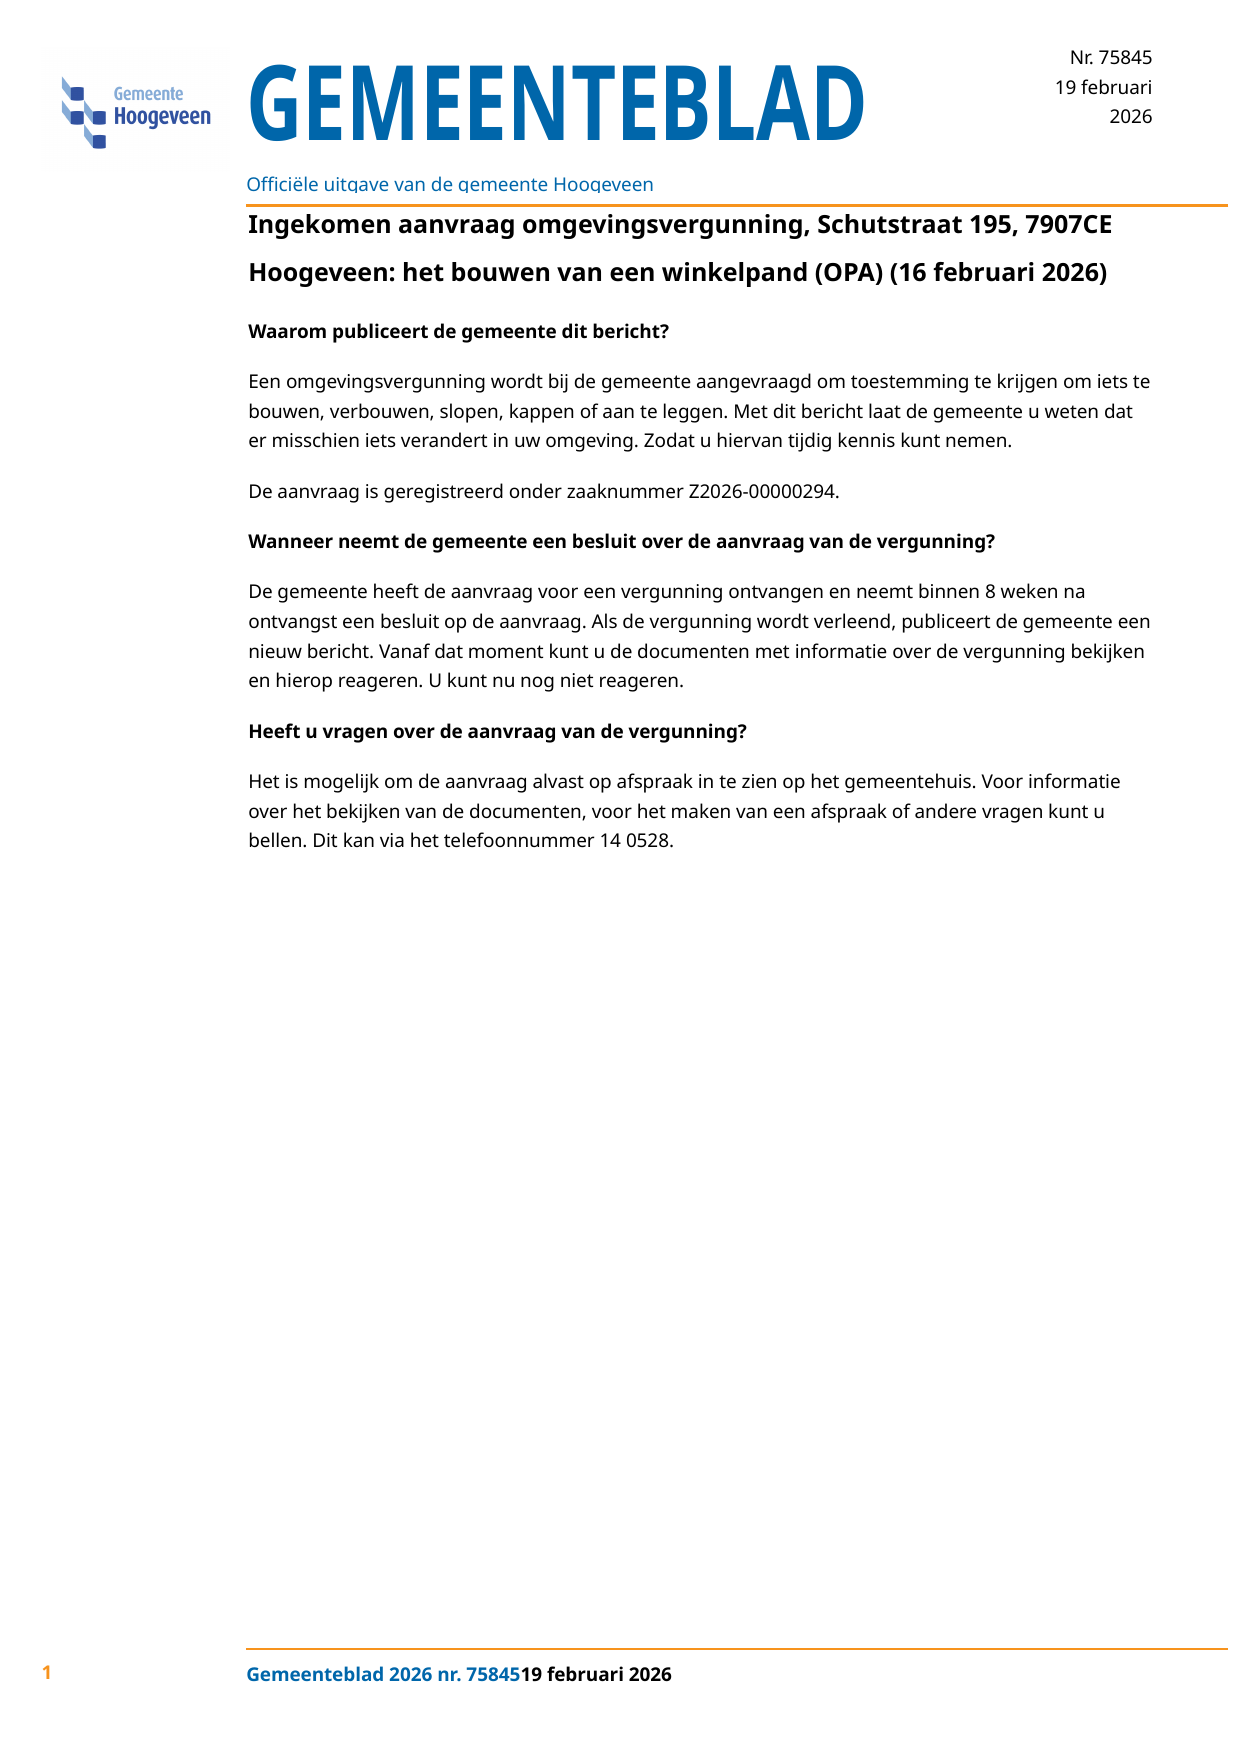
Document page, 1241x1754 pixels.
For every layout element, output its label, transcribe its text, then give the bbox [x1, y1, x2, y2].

text Heeft u vragen over de aanvraag van de vergunning? [248, 718, 1152, 744]
text Ingekomen aanvraag omgevingsvergunning, Schutstraat 195, 7907CE Hoogeveen: het bouwen van een winkelpand (OPA) (16 februari 2026) [248, 207, 1152, 288]
text Wanneer neemt de gemeente een besluit over de aanvraag van de vergunning? [248, 528, 1152, 554]
text De gemeente heeft de aanvraag voor een vergunning ontvangen en neemt binnen 8 weken na ontvangst een besluit op de aanvraag. Als de vergunning wordt verleend, publiceert de gemeente een nieuw bericht. Vanaf dat moment kunt u de documenten met informatie over de vergunning bekijken en hierop reageren. U kunt nu nog niet reageren. [248, 579, 1152, 693]
picture [41, 47, 231, 172]
text Het is mogelijk om de aanvraag alvast op afspraak in te zien op het gemeentehuis. Voor informatie over het bekijken van de documenten, voor het maken van een afspraak of andere vragen kunt u bellen. Dit kan via het telefoonnummer 14 0528. [248, 768, 1152, 853]
text Een omgevingsvergunning wordt bij de gemeente aangevraagd om toestemming te krijgen om iets te bouwen, verbouwen, slopen, kappen of aan te leggen. Met dit bericht laat de gemeente u weten dat er misschien iets verandert in uw omgeving. Zodat u hiervan tijdig kennis kunt nemen. [248, 368, 1152, 453]
text Waarom publiceert de gemeente dit bericht? [248, 318, 1152, 344]
text De aanvraag is geregistreerd onder zaaknummer Z2026-00000294. [248, 478, 1152, 504]
